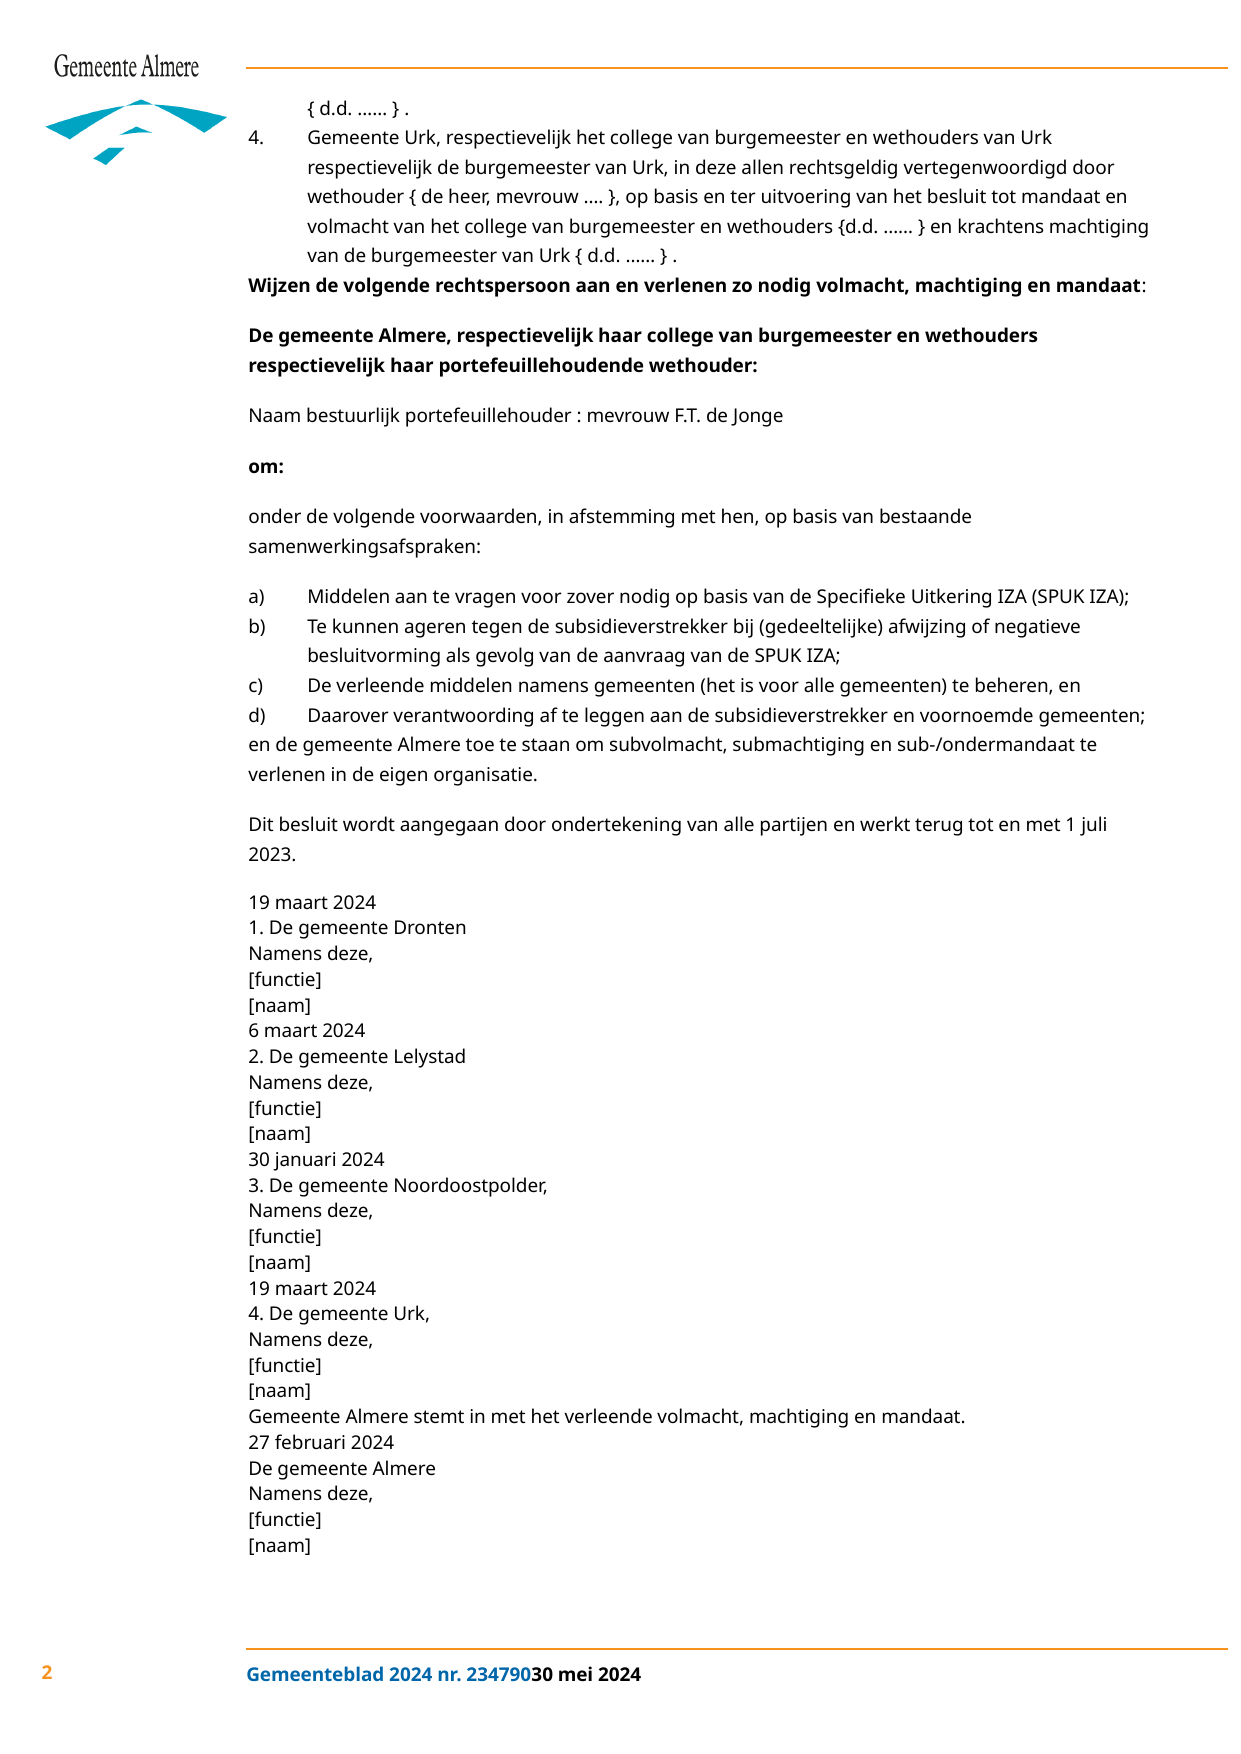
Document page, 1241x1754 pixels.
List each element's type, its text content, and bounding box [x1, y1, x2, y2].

text 1. De gemeente Dronten [248, 914, 1152, 940]
text 19 maart 2024 [248, 1275, 1152, 1301]
text [naam] [248, 992, 1152, 1017]
text Gemeente Almere stemt in met het verleende volmacht, machtiging en mandaat. [248, 1403, 1152, 1429]
text en de gemeente Almere toe te staan om subvolmacht, submachtiging en sub-/ondermandaat te verlenen in de eigen organisatie. [248, 731, 1152, 787]
text 2. De gemeente Lelystad [248, 1043, 1152, 1069]
text Dit besluit wordt aangegaan door ondertekening van alle partijen en werkt terug tot en met 1 juli 2023. [248, 811, 1152, 867]
picture [41, 47, 231, 172]
text De gemeente Almere, respectievelijk haar college van burgemeester en wethouders respectievelijk haar portefeuillehoudende wethouder: [248, 323, 1152, 378]
list Middelen aan te vragen voor zover nodig op basis van de Specifieke Uitkering IZA (SPUK IZA); [248, 583, 1152, 609]
text [functie] [248, 1095, 1152, 1120]
text 27 februari 2024 [248, 1429, 1152, 1455]
text 4. De gemeente Urk, [248, 1301, 1152, 1326]
text [naam] [248, 1120, 1152, 1146]
text onder de volgende voorwaarden, in afstemming met hen, op basis van bestaande samenwerkingsafspraken: [248, 503, 1152, 559]
text [naam] [248, 1249, 1152, 1275]
list Gemeente Urk, respectievelijk het college van burgemeester en wethouders van Urk respectievelijk de burgemeester van Urk, in deze allen rechtsgeldig vertegenwoordigd door wethouder { de heer, mevrouw …. }, op basis en ter uitvoering van het besluit tot mandaat en volmacht van het college van burgemeester en wethouders {d.d. …… } en krachtens machtiging van de burgemeester van Urk { d.d. …… } . [248, 124, 1152, 268]
text om: [248, 453, 1152, 479]
text Namens deze, [248, 1069, 1152, 1095]
text 30 januari 2024 [248, 1146, 1152, 1172]
list { d.d. …… } . [248, 95, 1152, 121]
text [functie] [248, 966, 1152, 992]
list De verleende middelen namens gemeenten (het is voor alle gemeenten) te beheren, en [248, 672, 1152, 698]
text De gemeente Almere [248, 1455, 1152, 1481]
list Daarover verantwoording af te leggen aan de subsidieverstrekker en voornoemde gemeenten; [248, 702, 1152, 728]
text Naam bestuurlijk portefeuillehouder : mevrouw F.T. de Jonge [248, 403, 1152, 428]
text Namens deze, [248, 940, 1152, 966]
text 3. De gemeente Noordoostpolder, [248, 1172, 1152, 1198]
text Namens deze, [248, 1326, 1152, 1352]
text [functie] [248, 1223, 1152, 1249]
text [functie] [248, 1506, 1152, 1532]
text Wijzen de volgende rechtspersoon aan en verlenen zo nodig volmacht, machtiging en mandaat: [248, 272, 1152, 298]
text [naam] [248, 1532, 1152, 1558]
text Namens deze, [248, 1481, 1152, 1506]
text [naam] [248, 1378, 1152, 1403]
text 19 maart 2024 [248, 889, 1152, 914]
text 6 maart 2024 [248, 1017, 1152, 1043]
text [functie] [248, 1352, 1152, 1378]
text Namens deze, [248, 1198, 1152, 1223]
list Te kunnen ageren tegen de subsidieverstrekker bij (gedeeltelijke) afwijzing of negatieve besluitvorming als gevolg van de aanvraag van de SPUK IZA; [248, 613, 1152, 668]
